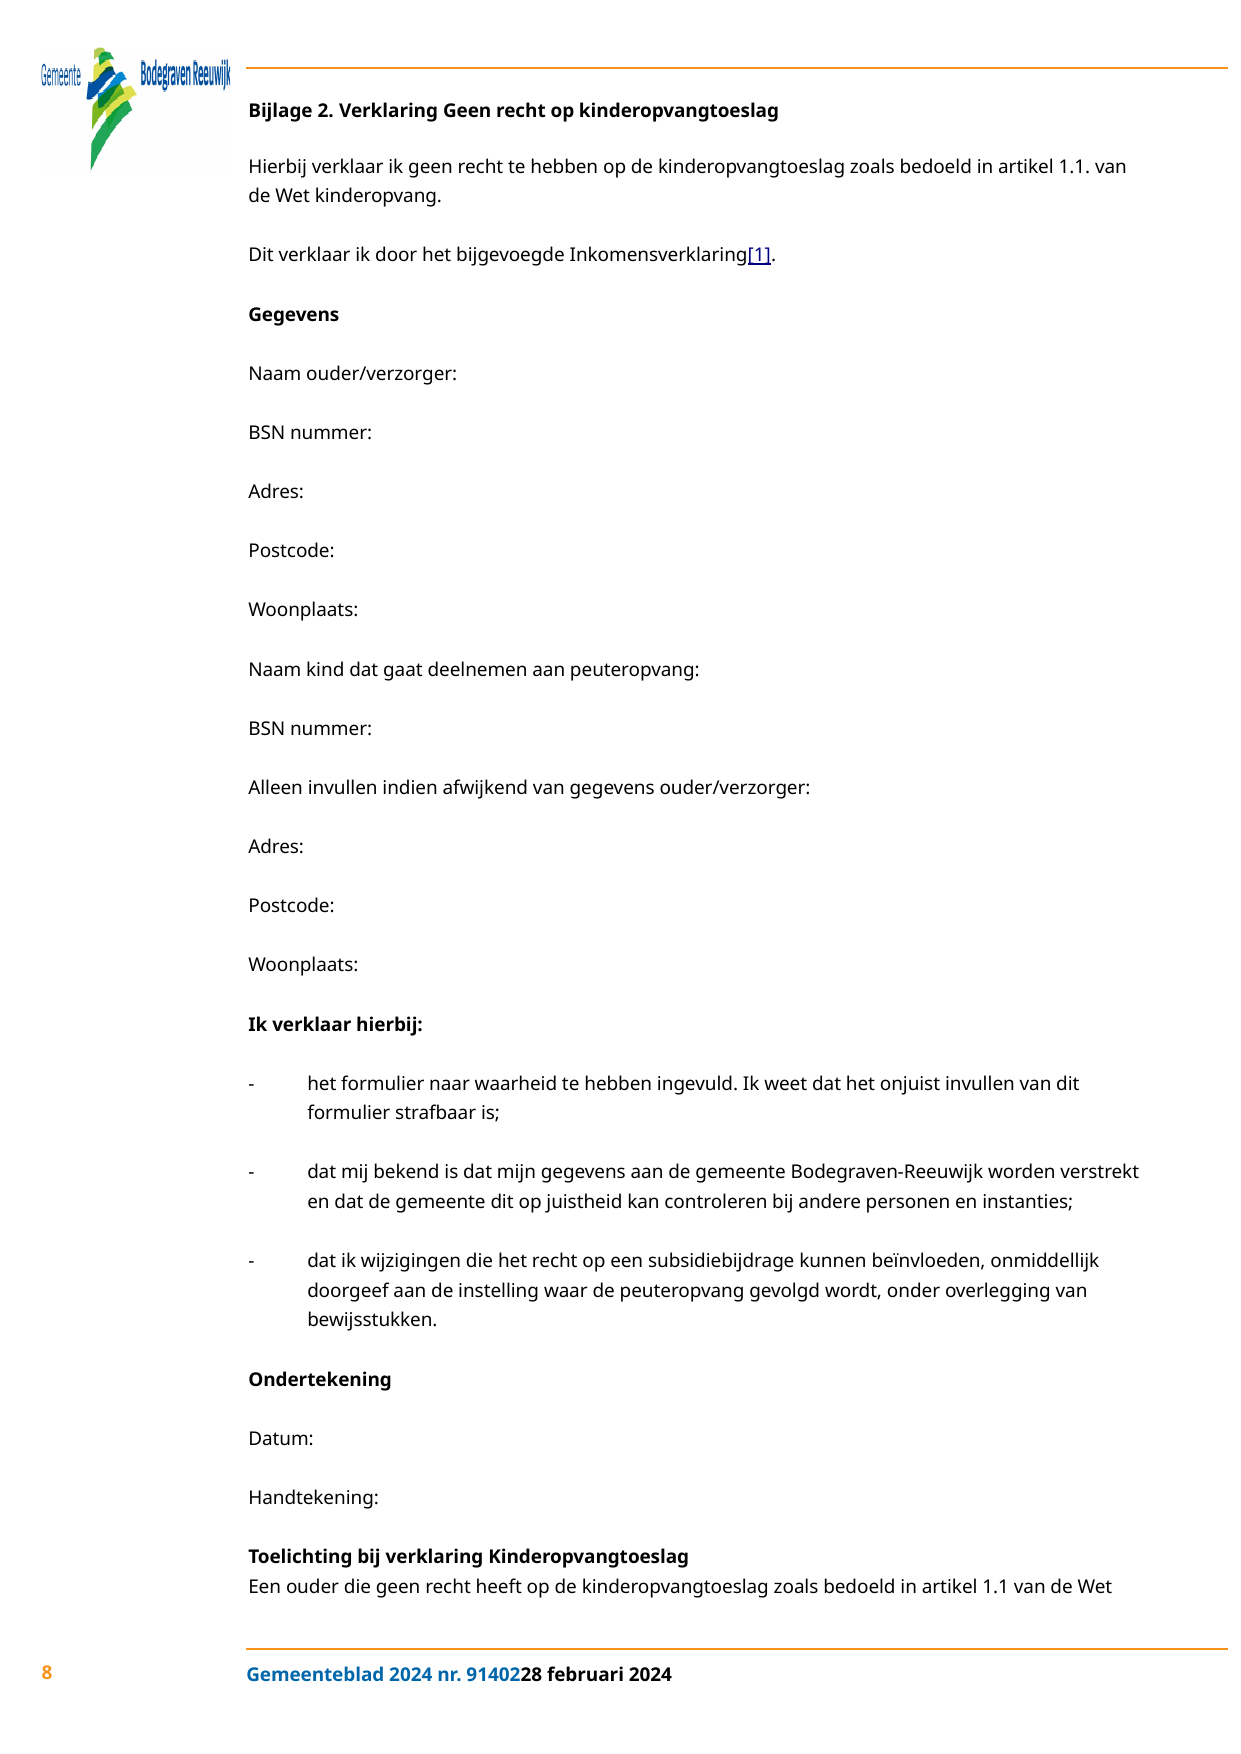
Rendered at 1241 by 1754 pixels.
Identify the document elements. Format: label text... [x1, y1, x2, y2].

text Gegevens [248, 301, 1152, 327]
text Adres: [248, 833, 1152, 859]
text Ondertekening [248, 1366, 1152, 1392]
text Postcode: [248, 892, 1152, 918]
text Datum: [248, 1425, 1152, 1451]
text Woonplaats: [248, 597, 1152, 622]
text Postcode: [248, 537, 1152, 563]
text Hierbij verklaar ik geen recht te hebben op de kinderopvangtoeslag zoals bedoeld in artikel 1.1. van de Wet kinderopvang. [248, 153, 1152, 208]
text BSN nummer: [248, 419, 1152, 445]
text Ik verklaar hierbij: [248, 1011, 1152, 1037]
text Naam ouder/verzorger: [248, 360, 1152, 386]
text Handtekening: [248, 1484, 1152, 1510]
picture [41, 47, 231, 172]
text Toelichting bij verklaring Kinderopvangtoeslag [248, 1543, 1152, 1569]
list het formulier naar waarheid te hebben ingevuld. Ik weet dat het onjuist invullen van dit formulier strafbaar is; [248, 1070, 1152, 1125]
text Dit verklaar ik door het bijgevoegde Inkomensverklaring[1]. [248, 242, 1152, 267]
text Een ouder die geen recht heeft op de kinderopvangtoeslag zoals bedoeld in artikel 1.1 van de Wet [248, 1573, 1152, 1599]
text Adres: [248, 478, 1152, 504]
text Alleen invullen indien afwijkend van gegevens ouder/verzorger: [248, 774, 1152, 800]
text Naam kind dat gaat deelnemen aan peuteropvang: [248, 656, 1152, 682]
text Bijlage 2. Verklaring Geen recht op kinderopvangtoeslag [248, 95, 1152, 123]
list dat mij bekend is dat mijn gegevens aan de gemeente Bodegraven-Reeuwijk worden verstrekt en dat de gemeente dit op juistheid kan controleren bij andere personen en instanties; [248, 1159, 1152, 1214]
text BSN nummer: [248, 715, 1152, 741]
text Woonplaats: [248, 952, 1152, 977]
list dat ik wijzigingen die het recht op een subsidiebijdrage kunnen beïnvloeden, onmiddellijk doorgeef aan de instelling waar de peuteropvang gevolgd wordt, onder overlegging van bewijsstukken. [248, 1247, 1152, 1332]
